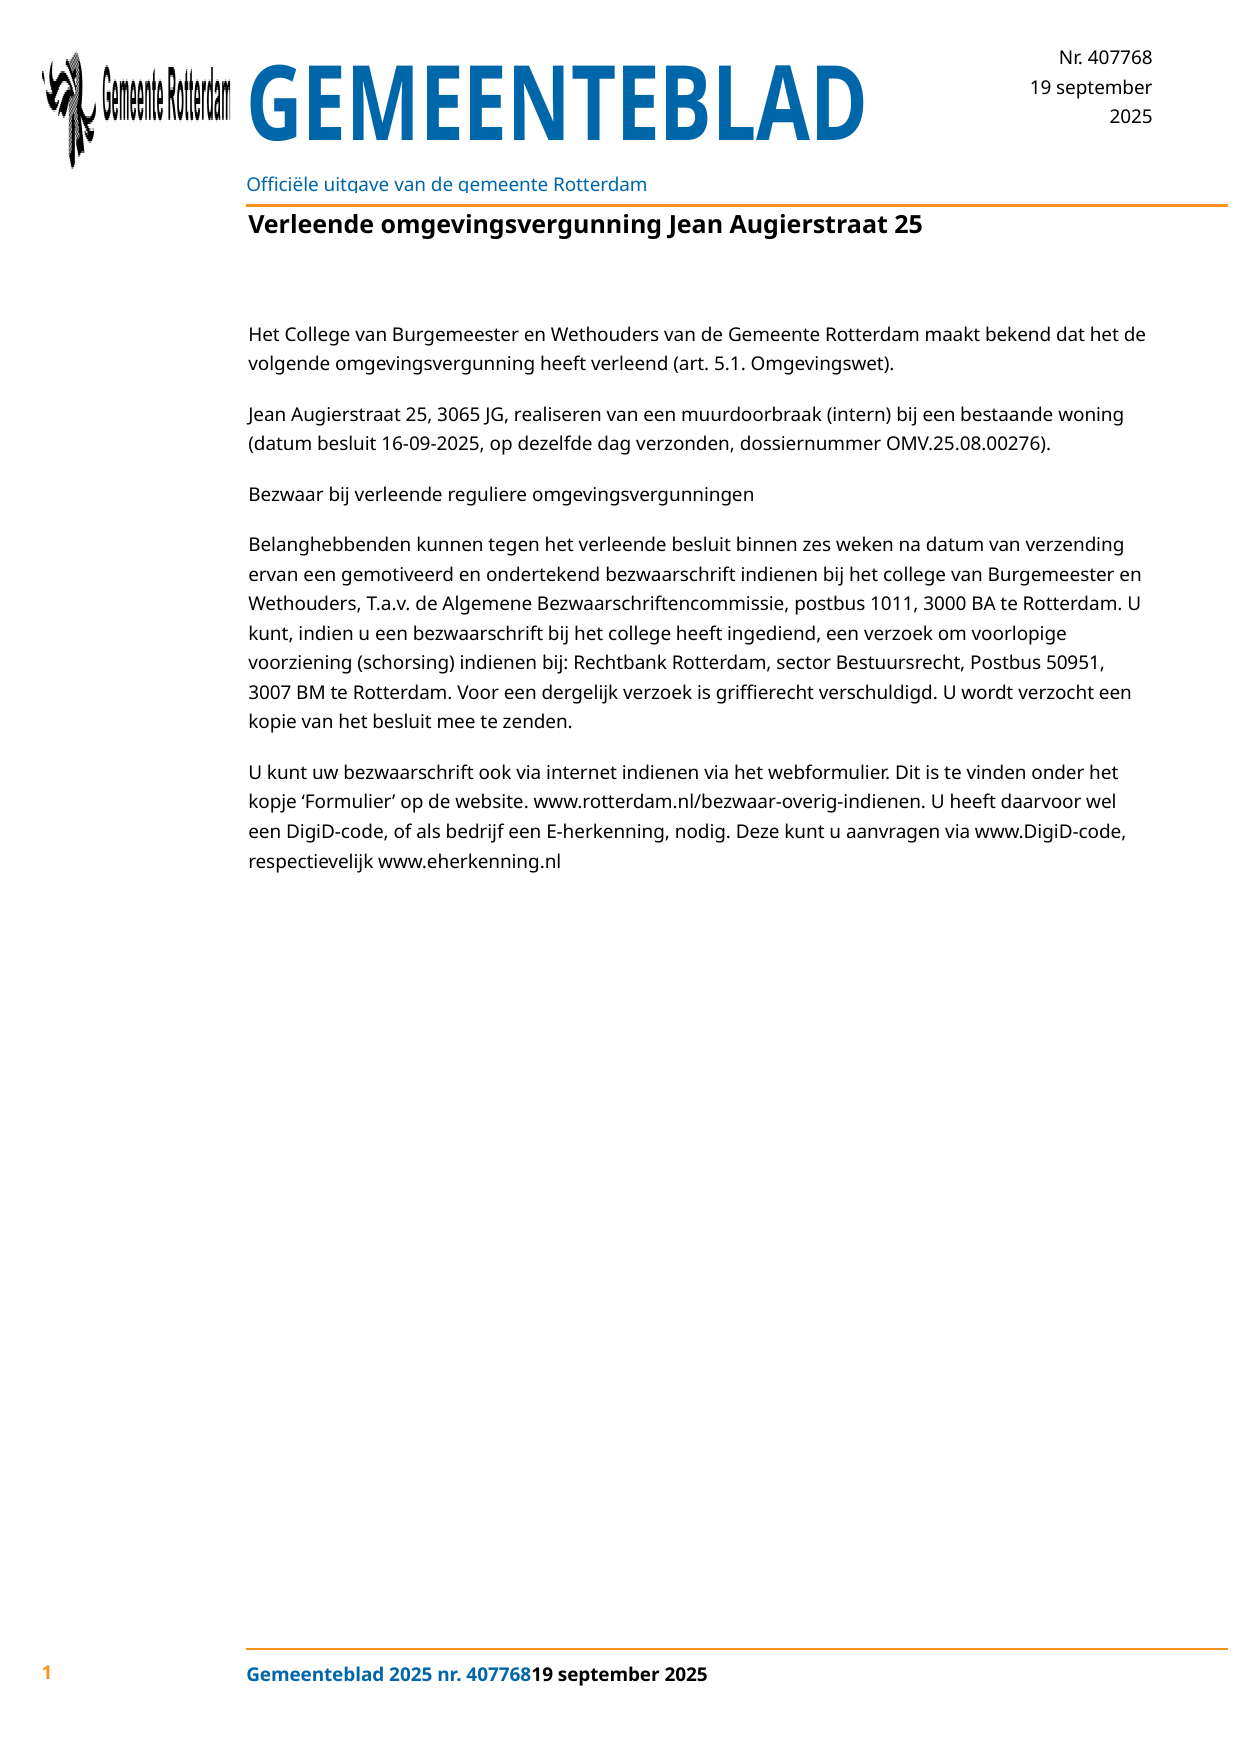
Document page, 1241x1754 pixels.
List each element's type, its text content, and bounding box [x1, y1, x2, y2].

picture [41, 47, 231, 172]
text Het College van Burgemeester en Wethouders van de Gemeente Rotterdam maakt bekend dat het de volgende omgevingsvergunning heeft verleend (art. 5.1. Omgevingswet). [248, 321, 1152, 376]
text U kunt uw bezwaarschrift ook via internet indienen via het webformulier. Dit is te vinden onder het kopje ‘Formulier’ op de website. www.rotterdam.nl/bezwaar-overig-indienen. U heeft daarvoor wel een DigiD-code, of als bedrijf een E-herkenning, nodig. Deze kunt u aanvragen via www.DigiD-code, respectievelijk www.eherkenning.nl [248, 759, 1152, 873]
text Bezwaar bij verleende reguliere omgevingsvergunningen [248, 481, 1152, 506]
text Verleende omgevingsvergunning Jean Augierstraat 25 [248, 207, 1152, 241]
text Jean Augierstraat 25, 3065 JG, realiseren van een muurdoorbraak (intern) bij een bestaande woning (datum besluit 16-09-2025, op dezelfde dag verzonden, dossiernummer OMV.25.08.00276). [248, 401, 1152, 456]
text Belanghebbenden kunnen tegen het verleende besluit binnen zes weken na datum van verzending ervan een gemotiveerd en ondertekend bezwaarschrift indienen bij het college van Burgemeester en Wethouders, T.a.v. de Algemene Bezwaarschriftencommissie, postbus 1011, 3000 BA te Rotterdam. U kunt, indien u een bezwaarschrift bij het college heeft ingediend, een verzoek om voorlopige voorziening (schorsing) indienen bij: Rechtbank Rotterdam, sector Bestuursrecht, Postbus 50951, 3007 BM te Rotterdam. Voor een dergelijk verzoek is griffierecht verschuldigd. U wordt verzocht een kopie van het besluit mee te zenden. [248, 531, 1152, 734]
